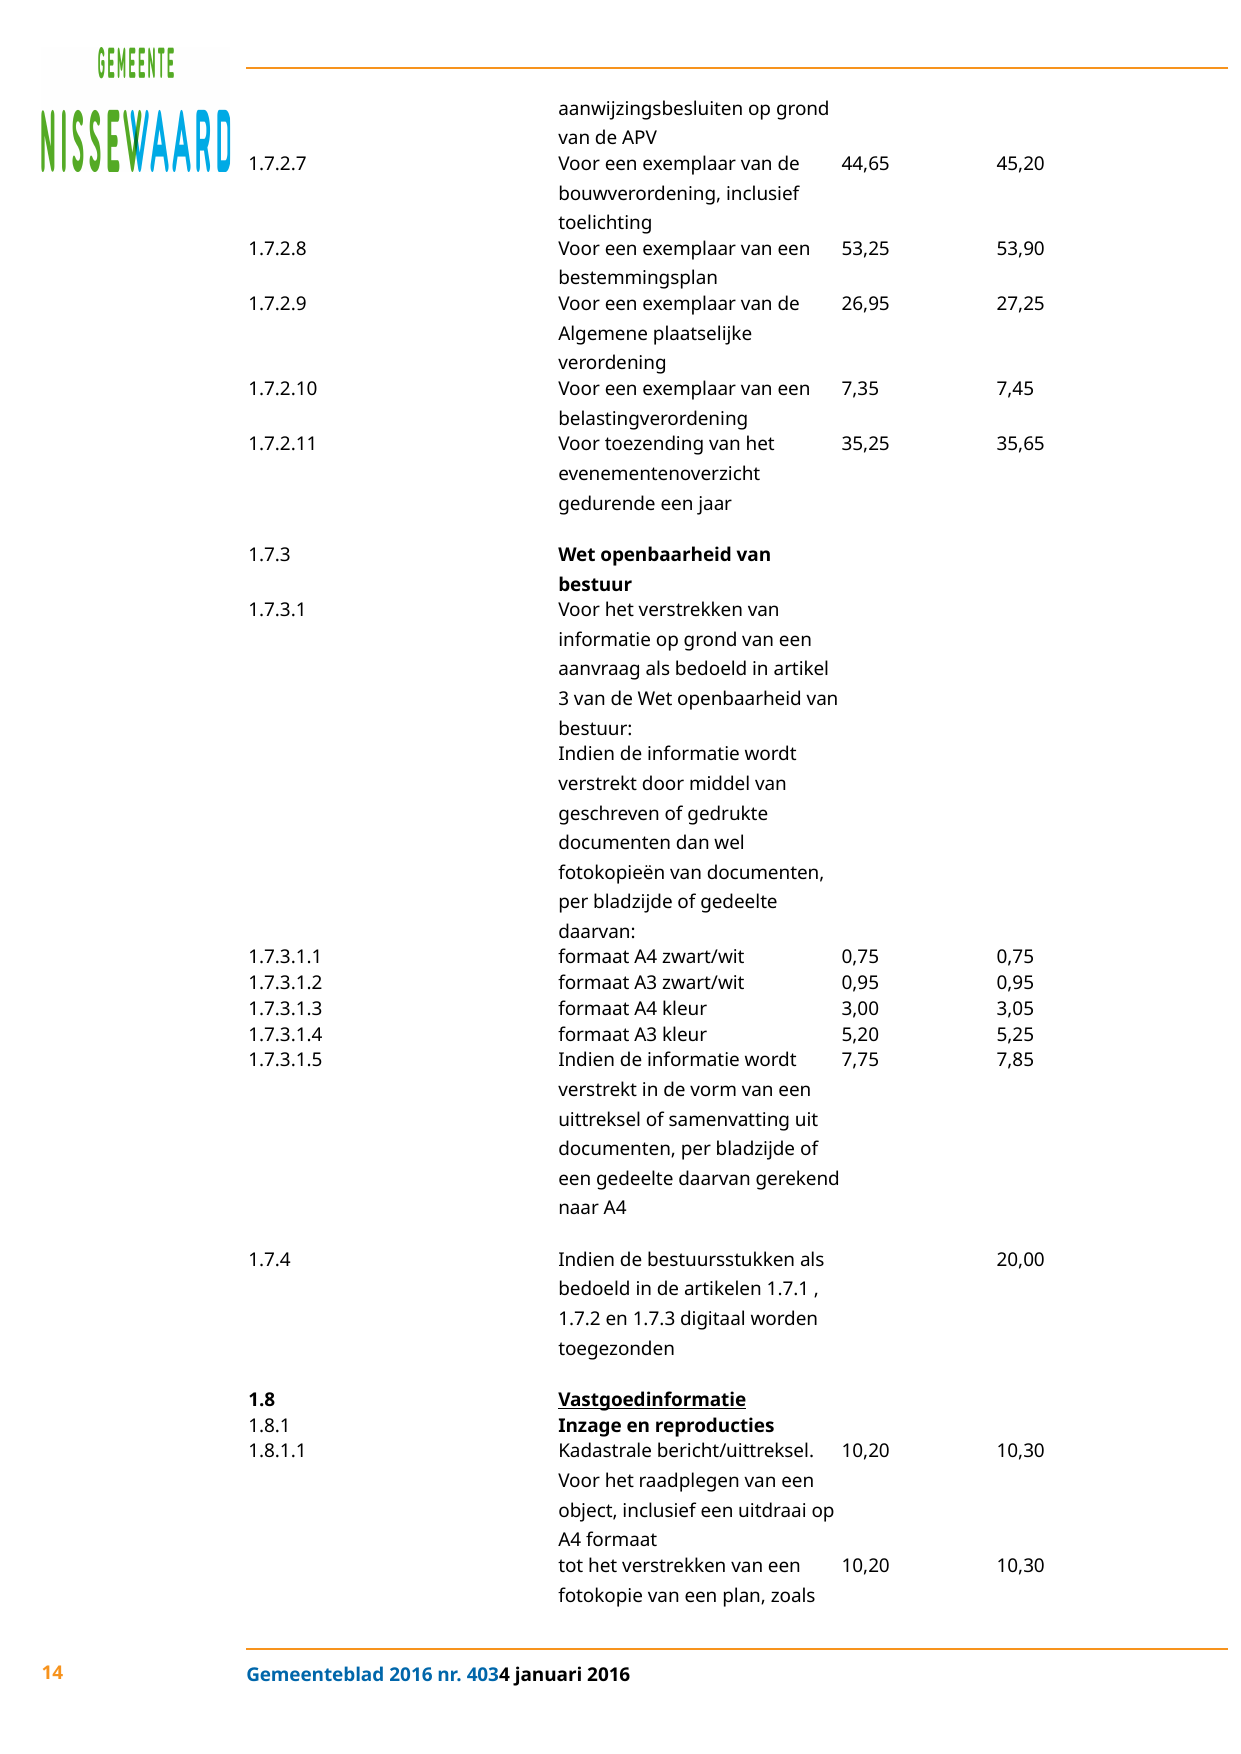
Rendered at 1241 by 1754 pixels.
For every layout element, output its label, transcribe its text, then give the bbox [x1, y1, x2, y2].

picture [41, 47, 231, 172]
table_cell 1.7.2.9 [248, 290, 403, 375]
table_cell 5,25 [996, 1021, 1152, 1047]
table_cell [403, 970, 558, 995]
table_cell 53,25 [841, 235, 996, 290]
table_cell Voor het verstrekken van informatie op grond van een aanvraag als bedoeld in artikel 3 van de Wet openbaarheid van bestuur: [558, 596, 841, 741]
picture [200, 151, 206, 172]
table_cell formaat A4 kleur [558, 995, 841, 1021]
table_cell 10,30 [996, 1552, 1152, 1607]
table_cell [841, 1246, 996, 1361]
table_cell [558, 1361, 841, 1386]
picture [201, 122, 206, 138]
table_cell [403, 1438, 558, 1552]
table_cell [403, 1246, 558, 1361]
table_cell [996, 95, 1152, 150]
table_cell Voor een exemplaar van een belastingverordening [558, 375, 841, 431]
table_cell 1.7.4 [248, 1246, 403, 1361]
table_cell [403, 290, 558, 375]
table_cell [403, 944, 558, 969]
table_cell [841, 541, 996, 596]
table_cell [996, 741, 1152, 944]
table_cell Indien de bestuursstukken als bedoeld in de artikelen 1.7.1 , 1.7.2 en 1.7.3 digitaal worden toegezonden [558, 1246, 841, 1361]
table_cell Voor toezending van het evenementenoverzicht gedurende een jaar [558, 431, 841, 515]
table_cell 1.7.3.1.3 [248, 995, 403, 1021]
table_cell [841, 1361, 996, 1386]
table_cell tot het verstrekken van een fotokopie van een plan, zoals [558, 1552, 841, 1607]
table_cell [403, 541, 558, 596]
table_cell [248, 1361, 403, 1386]
table_cell [996, 1361, 1152, 1386]
table_cell 5,20 [841, 1021, 996, 1047]
table_cell [403, 235, 558, 290]
table_cell 26,95 [841, 290, 996, 375]
table_cell 1.7.3.1 [248, 596, 403, 741]
table_cell Indien de informatie wordt verstrekt door middel van geschreven of gedrukte documenten dan wel fotokopieën van documenten, per bladzijde of gedeelte daarvan: [558, 741, 841, 944]
table_cell 7,75 [841, 1047, 996, 1220]
table_cell 1.7.3 [248, 541, 403, 596]
table_cell 1.7.2.7 [248, 150, 403, 235]
table_cell [403, 1047, 558, 1220]
picture [176, 157, 187, 172]
picture [222, 122, 227, 160]
table_cell [996, 515, 1152, 541]
table_cell [841, 515, 996, 541]
table_cell 3,00 [841, 995, 996, 1021]
table_cell [248, 1552, 403, 1607]
table_cell Voor een exemplaar van een bestemmingsplan [558, 235, 841, 290]
table_cell 53,90 [996, 235, 1152, 290]
table_cell 1.8 [248, 1386, 403, 1412]
table_cell [403, 1552, 558, 1607]
table_cell [558, 515, 841, 541]
table_cell 1.7.2.10 [248, 375, 403, 431]
table_cell 7,35 [841, 375, 996, 431]
table_cell [841, 1386, 996, 1412]
table_cell 3,05 [996, 995, 1152, 1021]
table_cell Indien de informatie wordt verstrekt in de vorm van een uittreksel of samenvatting uit documenten, per bladzijde of een gedeelte daarvan gerekend naar A4 [558, 1047, 841, 1220]
table_cell [403, 375, 558, 431]
table_cell [248, 741, 403, 944]
table_cell [403, 431, 558, 515]
table_cell [248, 515, 403, 541]
table_cell [403, 1220, 558, 1246]
table_cell Kadastrale bericht/uittreksel. Voor het raadplegen van een object, inclusief een uitdraai op A4 formaat [558, 1438, 841, 1552]
table_cell 1.7.3.1.5 [248, 1047, 403, 1220]
table_cell Vastgoedinformatie [558, 1386, 841, 1412]
table_cell [403, 1021, 558, 1047]
table_cell 10,20 [841, 1438, 996, 1552]
table_cell 1.7.3.1.1 [248, 944, 403, 969]
table_cell Voor een exemplaar van de Algemene plaatselijke verordening [558, 290, 841, 375]
table_cell [841, 1220, 996, 1246]
table_cell 0,75 [841, 944, 996, 969]
table_cell [248, 95, 403, 150]
table_cell 1.8.1 [248, 1412, 403, 1438]
table_cell 44,65 [841, 150, 996, 235]
table_cell 1.7.2.11 [248, 431, 403, 515]
table_cell [996, 1412, 1152, 1438]
table_cell Voor een exemplaar van de bouwverordening, inclusief toelichting [558, 150, 841, 235]
table_cell 45,20 [996, 150, 1152, 235]
table_cell [996, 596, 1152, 741]
table_cell 7,45 [996, 375, 1152, 431]
table_cell [403, 741, 558, 944]
table_cell 0,75 [996, 944, 1152, 969]
table_cell [996, 541, 1152, 596]
table_cell [841, 1412, 996, 1438]
table_cell [558, 1220, 841, 1246]
table_cell Inzage en reproducties [558, 1412, 841, 1438]
table_cell [403, 596, 558, 741]
table_cell 1.7.3.1.4 [248, 1021, 403, 1047]
table_cell [841, 95, 996, 150]
table_cell [403, 95, 558, 150]
table_cell 35,25 [841, 431, 996, 515]
table_cell 35,65 [996, 431, 1152, 515]
table_cell [996, 1386, 1152, 1412]
table_cell 1.7.3.1.2 [248, 970, 403, 995]
table_cell 7,85 [996, 1047, 1152, 1220]
table_cell [403, 1412, 558, 1438]
table_cell 1.8.1.1 [248, 1438, 403, 1552]
table_cell formaat A3 kleur [558, 1021, 841, 1047]
table_cell [841, 596, 996, 741]
table_cell 0,95 [996, 970, 1152, 995]
table_cell 10,30 [996, 1438, 1152, 1552]
table_cell 0,95 [841, 970, 996, 995]
table_cell formaat A3 zwart/wit [558, 970, 841, 995]
table_cell [403, 1361, 558, 1386]
table_cell Wet openbaarheid van bestuur [558, 541, 841, 596]
table_cell aanwijzingsbesluiten op grond van de APV [558, 95, 841, 150]
table_cell [996, 1220, 1152, 1246]
table_cell 1.7.2.8 [248, 235, 403, 290]
table_cell [841, 741, 996, 944]
table_cell [403, 1386, 558, 1412]
picture [154, 157, 165, 172]
table_cell [248, 1220, 403, 1246]
table_cell [403, 995, 558, 1021]
table_cell [403, 515, 558, 541]
table_cell 27,25 [996, 290, 1152, 375]
table_cell 10,20 [841, 1552, 996, 1607]
table_cell 20,00 [996, 1246, 1152, 1361]
table_cell formaat A4 zwart/wit [558, 944, 841, 969]
table_cell [403, 150, 558, 235]
